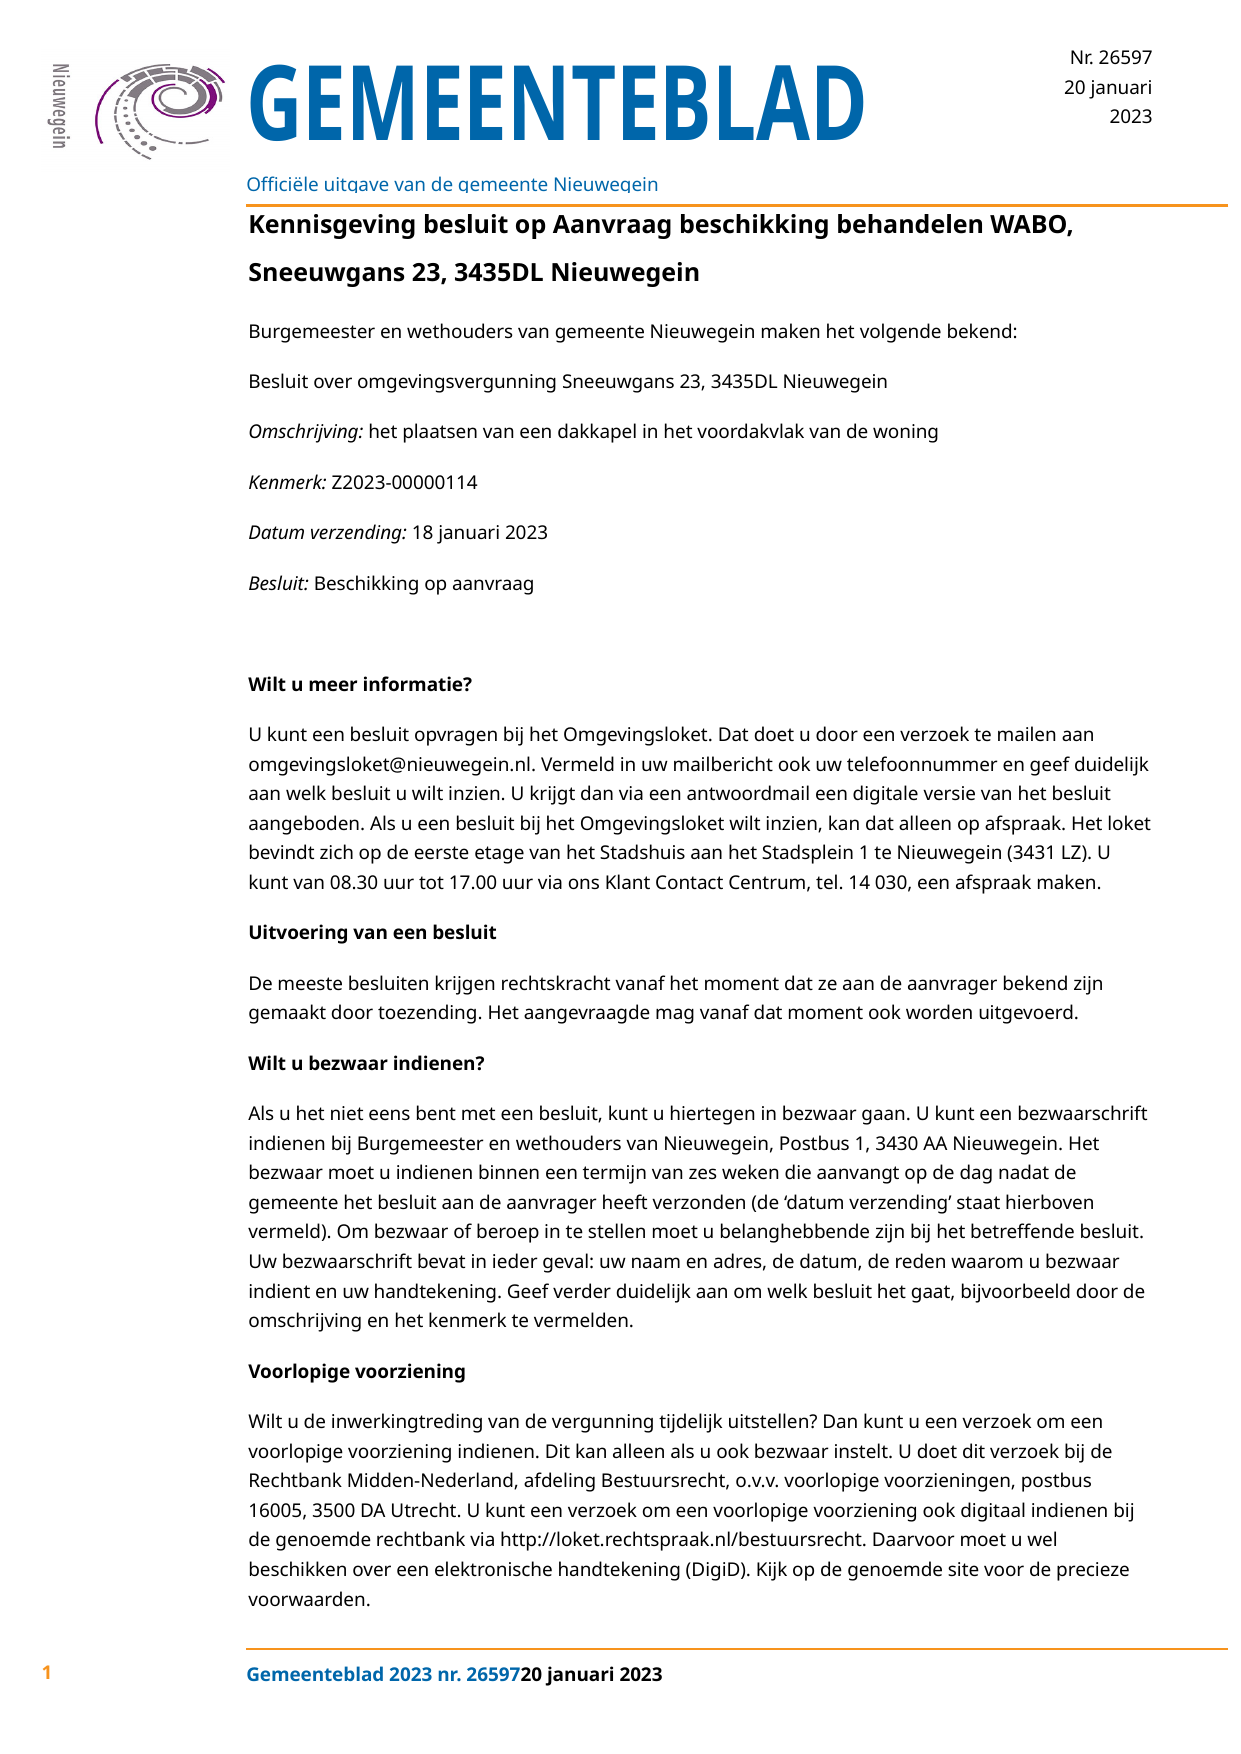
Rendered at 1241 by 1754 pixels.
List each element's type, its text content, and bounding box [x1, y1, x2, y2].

text Omschrijving: het plaatsen van een dakkapel in het voordakvlak van de woning [248, 419, 1152, 444]
text Kenmerk: Z2023-00000114 [248, 469, 1152, 495]
text Kennisgeving besluit op Aanvraag beschikking behandelen WABO, Sneeuwgans 23, 3435DL Nieuwegein [248, 207, 1152, 288]
text Datum verzending: 18 januari 2023 [248, 519, 1152, 545]
picture [41, 47, 231, 172]
text Als u het niet eens bent met een besluit, kunt u hiertegen in bezwaar gaan. U kunt een bezwaarschrift indienen bij Burgemeester en wethouders van Nieuwegein, Postbus 1, 3430 AA Nieuwegein. Het bezwaar moet u indienen binnen een termijn van zes weken die aanvangt op de dag nadat de gemeente het besluit aan de aanvrager heeft verzonden (de ‘datum verzending’ staat hierboven vermeld). Om bezwaar of beroep in te stellen moet u belanghebbende zijn bij het betreffende besluit. Uw bezwaarschrift bevat in ieder geval: uw naam en adres, de datum, de reden waarom u bezwaar indient en uw handtekening. Geef verder duidelijk aan om welk besluit het gaat, bijvoorbeeld door de omschrijving en het kenmerk te vermelden. [248, 1100, 1152, 1333]
text Voorlopige voorziening [248, 1358, 1152, 1384]
text U kunt een besluit opvragen bij het Omgevingsloket. Dat doet u door een verzoek te mailen aan omgevingsloket@nieuwegein.nl. Vermeld in uw mailbericht ook uw telefoonnummer en geef duidelijk aan welk besluit u wilt inzien. U krijgt dan via een antwoordmail een digitale versie van het besluit aangeboden. Als u een besluit bij het Omgevingsloket wilt inzien, kan dat alleen op afspraak. Het loket bevindt zich op de eerste etage van het Stadshuis aan het Stadsplein 1 te Nieuwegein (3431 LZ). U kunt van 08.30 uur tot 17.00 uur via ons Klant Contact Centrum, tel. 14 030, een afspraak maken. [248, 721, 1152, 895]
text De meeste besluiten krijgen rechtskracht vanaf het moment dat ze aan de aanvrager bekend zijn gemaakt door toezending. Het aangevraagde mag vanaf dat moment ook worden uitgevoerd. [248, 970, 1152, 1025]
text Burgemeester en wethouders van gemeente Nieuwegein maken het volgende bekend: [248, 318, 1152, 344]
text Besluit: Beschikking op aanvraag [248, 570, 1152, 596]
text Besluit over omgevingsvergunning Sneeuwgans 23, 3435DL Nieuwegein [248, 368, 1152, 394]
text Wilt u bezwaar indienen? [248, 1050, 1152, 1076]
text Uitvoering van een besluit [248, 919, 1152, 945]
text Wilt u de inwerkingtreding van de vergunning tijdelijk uitstellen? Dan kunt u een verzoek om een voorlopige voorziening indienen. Dit kan alleen als u ook bezwaar instelt. U doet dit verzoek bij de Rechtbank Midden-Nederland, afdeling Bestuursrecht, o.v.v. voorlopige voorzieningen, postbus 16005, 3500 DA Utrecht. U kunt een verzoek om een voorlopige voorziening ook digitaal indienen bij de genoemde rechtbank via http://loket.rechtspraak.nl/bestuursrecht. Daarvoor moet u wel beschikken over een elektronische handtekening (DigiD). Kijk op de genoemde site voor de precieze voorwaarden. [248, 1408, 1152, 1612]
text Wilt u meer informatie? [248, 671, 1152, 697]
